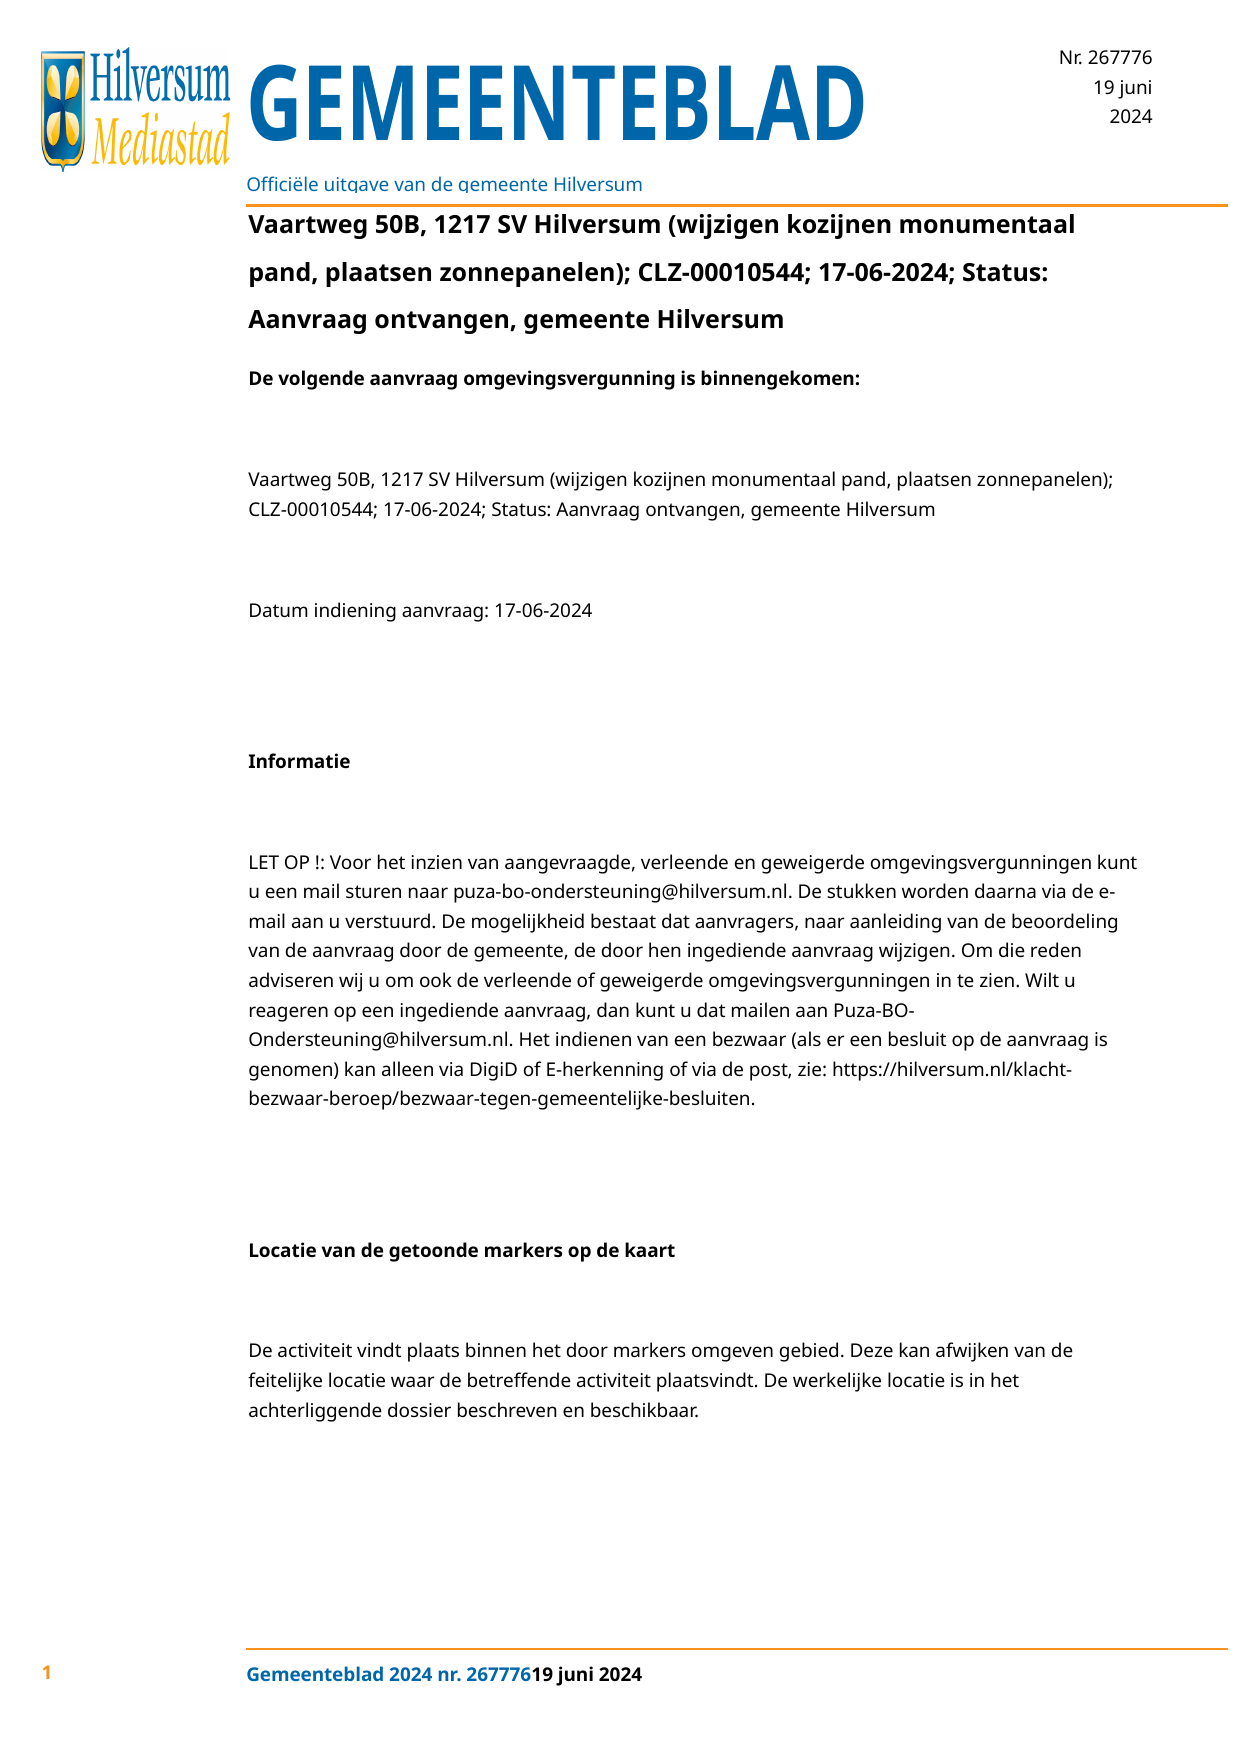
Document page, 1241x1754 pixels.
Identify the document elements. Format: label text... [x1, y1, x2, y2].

text Informatie [248, 748, 1152, 774]
picture [41, 47, 231, 172]
text Datum indiening aanvraag: 17-06-2024 [248, 597, 1152, 622]
text Vaartweg 50B, 1217 SV Hilversum (wijzigen kozijnen monumentaal pand, plaatsen zonnepanelen); CLZ-00010544; 17-06-2024; Status: Aanvraag ontvangen, gemeente Hilversum [248, 207, 1152, 336]
text Locatie van de getoonde markers op de kaart [248, 1237, 1152, 1262]
text De activiteit vindt plaats binnen het door markers omgeven gebied. Deze kan afwijken van de feitelijke locatie waar de betreffende activiteit plaatsvindt. De werkelijke locatie is in het achterliggende dossier beschreven en beschikbaar. [248, 1338, 1152, 1422]
text De volgende aanvraag omgevingsvergunning is binnengekomen: [248, 366, 1152, 391]
text LET OP !: Voor het inzien van aangevraagde, verleende en geweigerde omgevingsvergunningen kunt u een mail sturen naar puza-bo-ondersteuning@hilversum.nl. De stukken worden daarna via de e-mail aan u verstuurd. De mogelijkheid bestaat dat aanvragers, naar aanleiding van de beoordeling van de aanvraag door de gemeente, de door hen ingediende aanvraag wijzigen. Om die reden adviseren wij u om ook de verleende of geweigerde omgevingsvergunningen in te zien. Wilt u reageren op een ingediende aanvraag, dan kunt u dat mailen aan Puza-BO-Ondersteuning@hilversum.nl. Het indienen van een bezwaar (als er een besluit op de aanvraag is genomen) kan alleen via DigiD of E-herkenning of via de post, zie: https://hilversum.nl/klacht-bezwaar-beroep/bezwaar-tegen-gemeentelijke-besluiten. [248, 849, 1152, 1111]
text Vaartweg 50B, 1217 SV Hilversum (wijzigen kozijnen monumentaal pand, plaatsen zonnepanelen); CLZ-00010544; 17-06-2024; Status: Aanvraag ontvangen, gemeente Hilversum [248, 466, 1152, 522]
